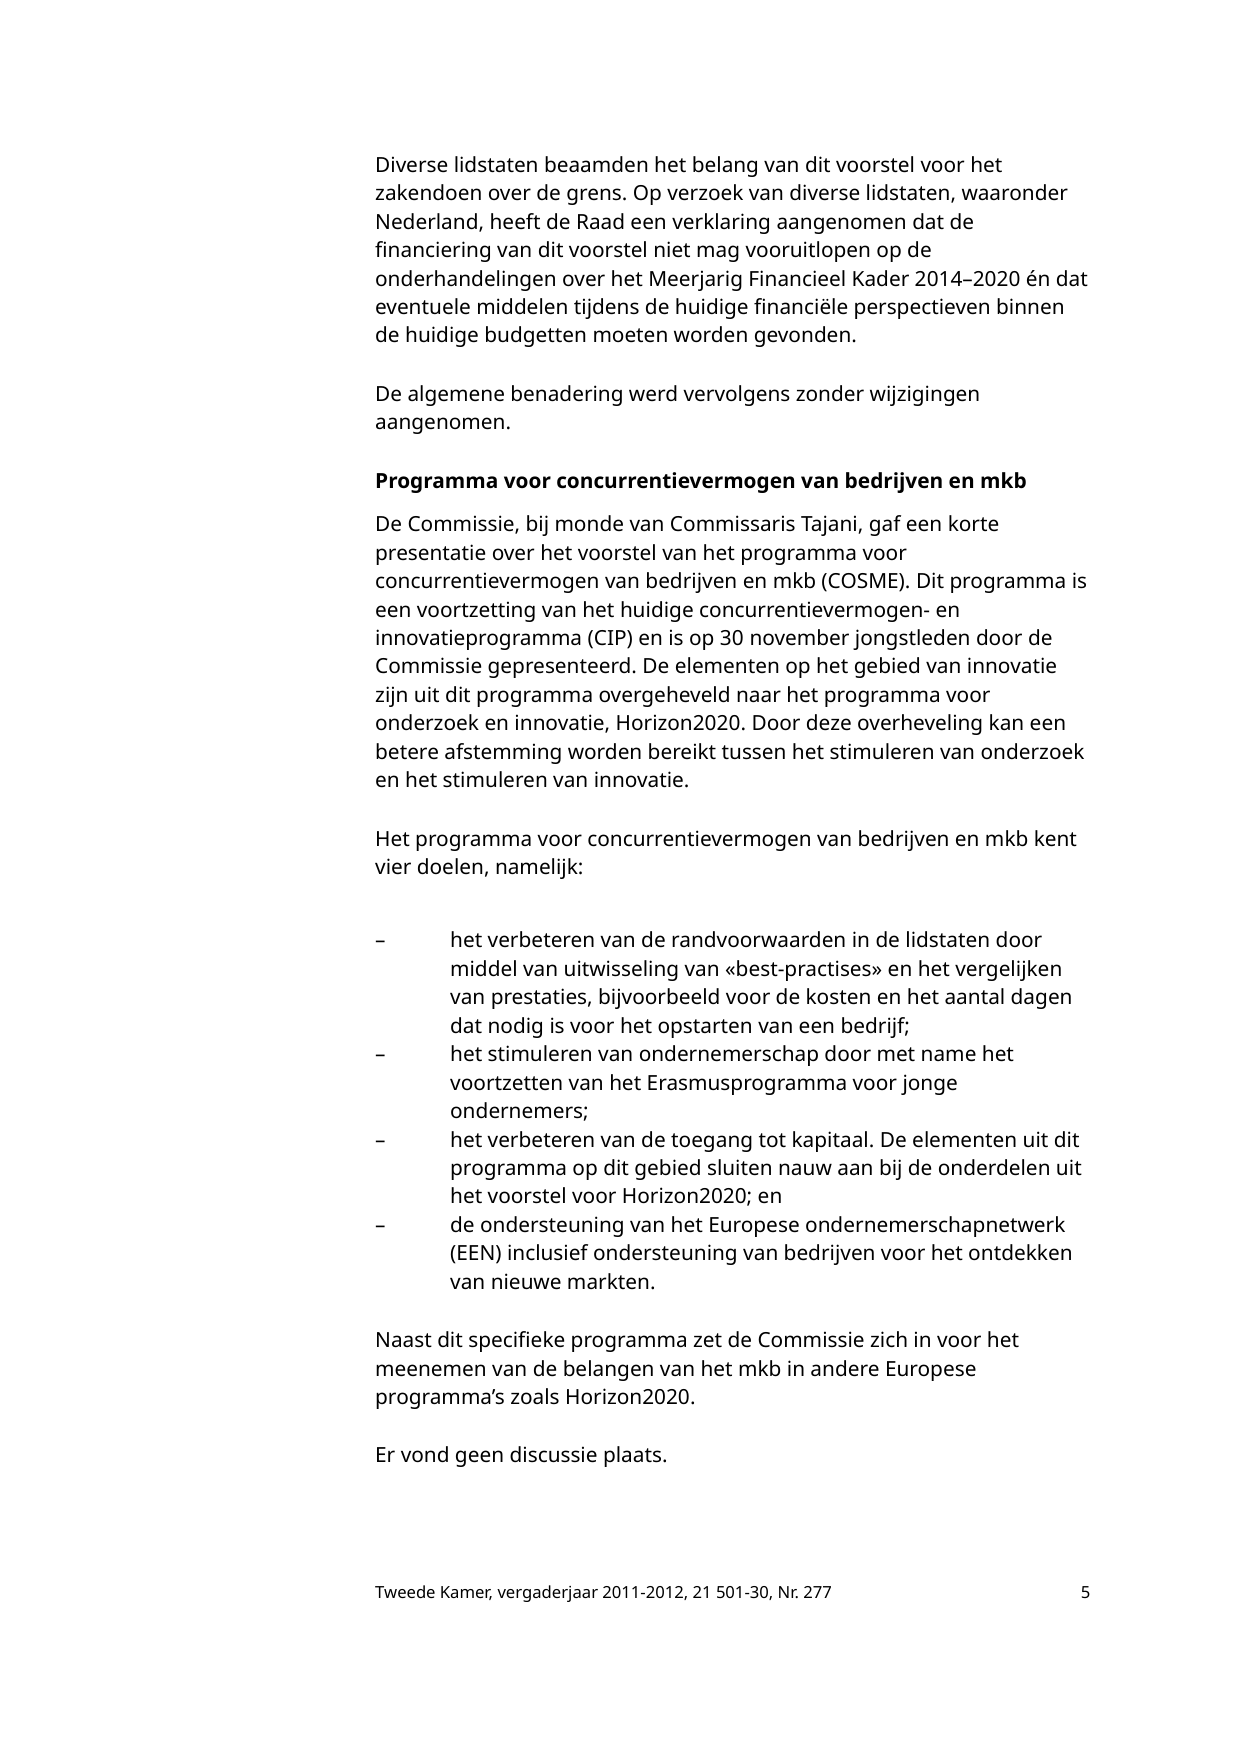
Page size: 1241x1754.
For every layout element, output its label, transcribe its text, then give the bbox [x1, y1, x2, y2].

text Er vond geen discussie plaats. [375, 1441, 1090, 1469]
list het stimuleren van ondernemerschap door met name het voortzetten van het Erasmusprogramma voor jonge ondernemers; [375, 1039, 1090, 1125]
list de ondersteuning van het Europese ondernemerschapnetwerk (EEN) inclusief ondersteuning van bedrijven voor het ontdekken van nieuwe markten. [375, 1210, 1090, 1295]
text Naast dit specifieke programma zet de Commissie zich in voor het meenemen van de belangen van het mkb in andere Europese programma’s zoals Horizon2020. [375, 1325, 1090, 1411]
text De algemene benadering werd vervolgens zonder wijzigingen aangenomen. [375, 379, 1090, 436]
text Het programma voor concurrentievermogen van bedrijven en mkb kent vier doelen, namelijk: [375, 824, 1090, 881]
text Diverse lidstaten beaamden het belang van dit voorstel voor het zakendoen over de grens. Op verzoek van diverse lidstaten, waaronder Nederland, heeft de Raad een verklaring aangenomen dat de financiering van dit voorstel niet mag vooruitlopen op de onderhandelingen over het Meerjarig Financieel Kader 2014–2020 én dat eventuele middelen tijdens de huidige financiële perspectieven binnen de huidige budgetten moeten worden gevonden. [375, 150, 1090, 349]
list het verbeteren van de randvoorwaarden in de lidstaten door middel van uitwisseling van «best-practises» en het vergelijken van prestaties, bijvoorbeeld voor de kosten en het aantal dagen dat nodig is voor het opstarten van een bedrijf; [375, 926, 1090, 1039]
list het verbeteren van de toegang tot kapitaal. De elementen uit dit programma op dit gebied sluiten nauw aan bij de onderdelen uit het voorstel voor Horizon2020; en [375, 1125, 1090, 1210]
text Programma voor concurrentievermogen van bedrijven en mkb [375, 466, 1090, 494]
text De Commissie, bij monde van Commissaris Tajani, gaf een korte presentatie over het voorstel van het programma voor concurrentievermogen van bedrijven en mkb (COSME). Dit programma is een voortzetting van het huidige concurrentievermogen- en innovatieprogramma (CIP) en is op 30 november jongstleden door de Commissie gepresenteerd. De elementen op het gebied van innovatie zijn uit dit programma overgeheveld naar het programma voor onderzoek en innovatie, Horizon2020. Door deze overheveling kan een betere afstemming worden bereikt tussen het stimuleren van onderzoek en het stimuleren van innovatie. [375, 509, 1090, 794]
